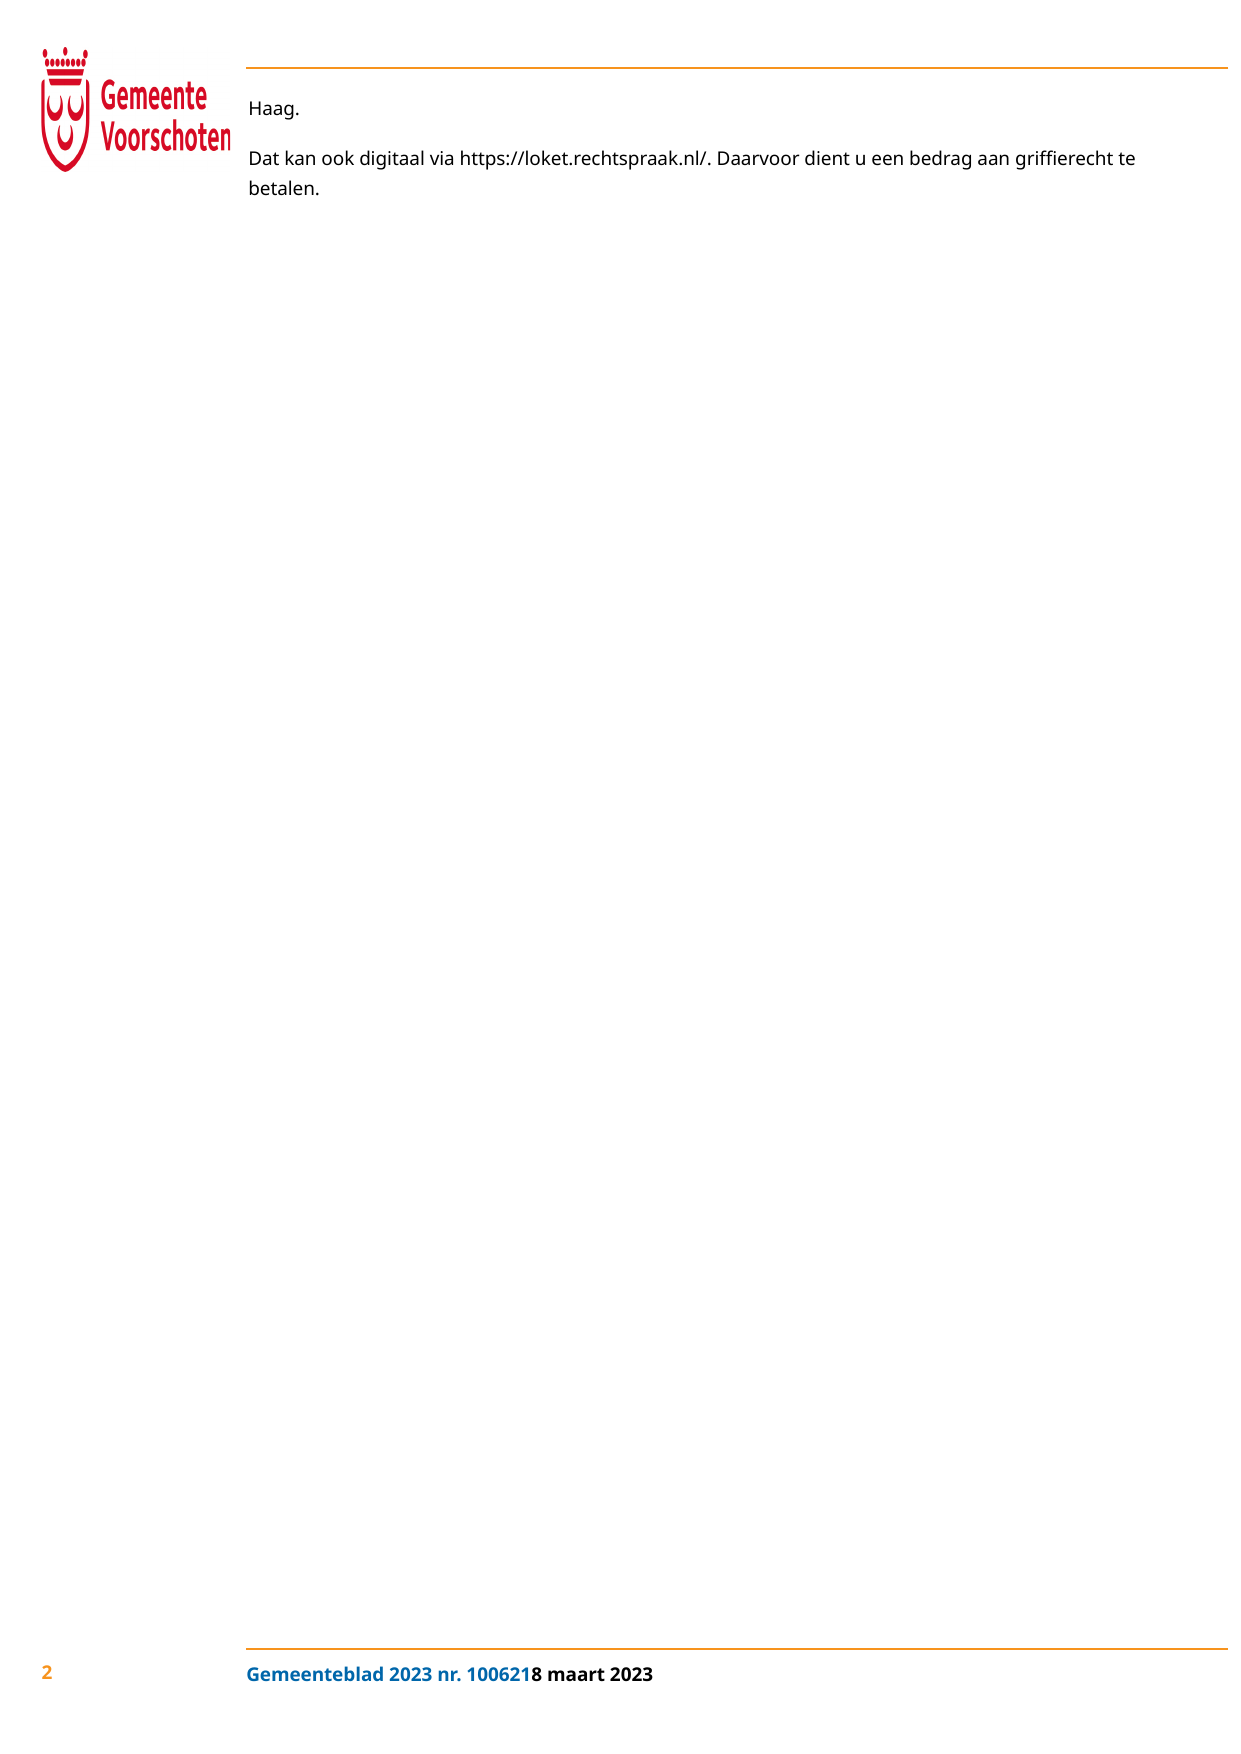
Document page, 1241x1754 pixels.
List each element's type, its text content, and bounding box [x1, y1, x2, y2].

text Dat kan ook digitaal via https://loket.rechtspraak.nl/. Daarvoor dient u een bedrag aan griffierecht te betalen. [248, 145, 1152, 201]
picture [41, 47, 231, 172]
text Haag. [248, 95, 1152, 121]
